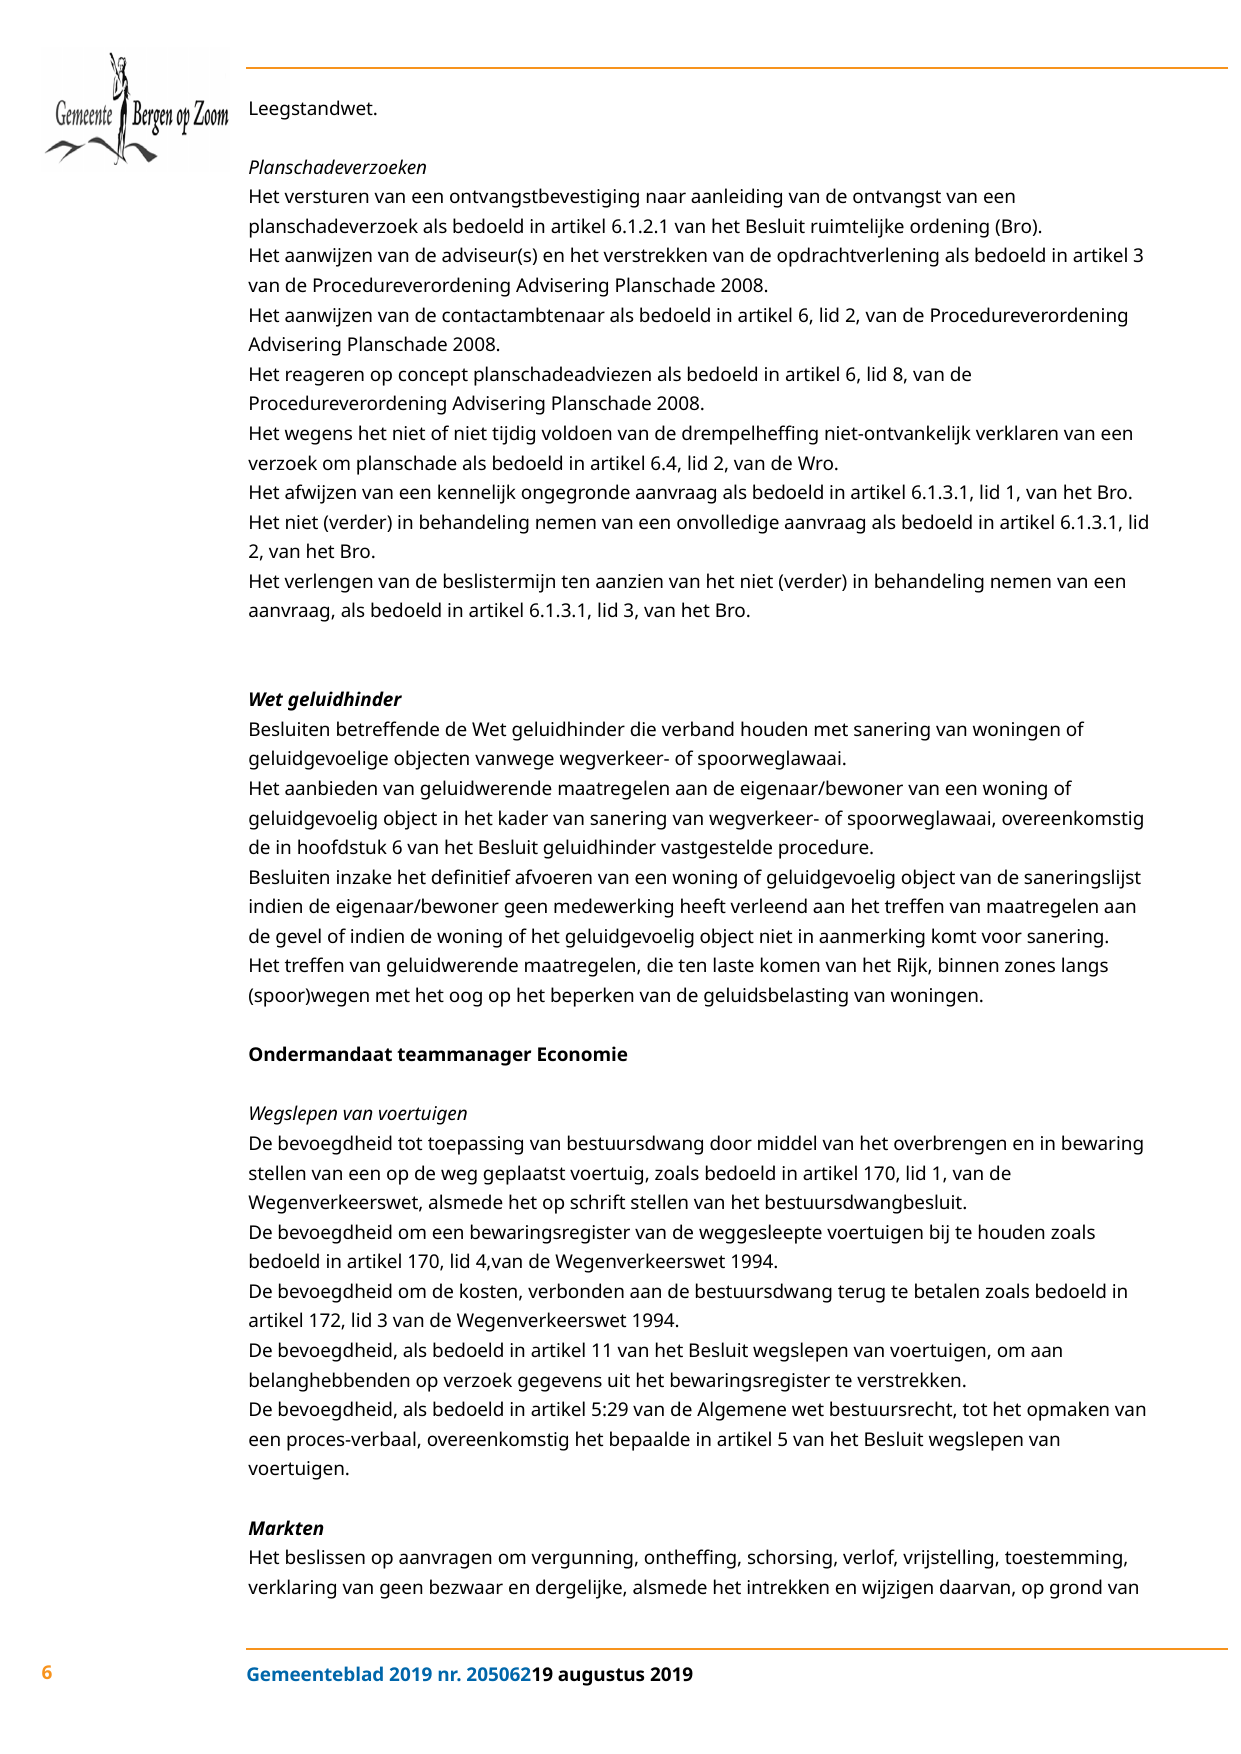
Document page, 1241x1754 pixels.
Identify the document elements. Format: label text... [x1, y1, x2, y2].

text Planschadeverzoeken [248, 154, 1152, 180]
text De bevoegdheid om een bewaringsregister van de weggesleepte voertuigen bij te houden zoals bedoeld in artikel 170, lid 4,van de Wegenverkeerswet 1994. [248, 1219, 1152, 1274]
text Het versturen van een ontvangstbevestiging naar aanleiding van de ontvangst van een planschadeverzoek als bedoeld in artikel 6.1.2.1 van het Besluit ruimtelijke ordening (Bro). [248, 183, 1152, 239]
text Het aanwijzen van de contactambtenaar als bedoeld in artikel 6, lid 2, van de Procedureverordening Advisering Planschade 2008. [248, 302, 1152, 357]
text Besluiten betreffende de Wet geluidhinder die verband houden met sanering van woningen of geluidgevoelige objecten vanwege wegverkeer- of spoorweglawaai. [248, 716, 1152, 771]
text Het treffen van geluidwerende maatregelen, die ten laste komen van het Rijk, binnen zones langs (spoor)wegen met het oog op het beperken van de geluidsbelasting van woningen. [248, 953, 1152, 1008]
text De bevoegdheid om de kosten, verbonden aan de bestuursdwang terug te betalen zoals bedoeld in artikel 172, lid 3 van de Wegenverkeerswet 1994. [248, 1278, 1152, 1333]
text Het beslissen op aanvragen om vergunning, ontheffing, schorsing, verlof, vrijstelling, toestemming, verklaring van geen bezwaar en dergelijke, alsmede het intrekken en wijzigen daarvan, op grond van [248, 1544, 1152, 1600]
text Wegslepen van voertuigen [248, 1101, 1152, 1126]
text De bevoegdheid, als bedoeld in artikel 5:29 van de Algemene wet bestuursrecht, tot het opmaken van een proces-verbaal, overeenkomstig het bepaalde in artikel 5 van het Besluit wegslepen van voertuigen. [248, 1396, 1152, 1481]
text Het verlengen van de beslistermijn ten aanzien van het niet (verder) in behandeling nemen van een aanvraag, als bedoeld in artikel 6.1.3.1, lid 3, van het Bro. [248, 568, 1152, 623]
text Het aanbieden van geluidwerende maatregelen aan de eigenaar/bewoner van een woning of geluidgevoelig object in het kader van sanering van wegverkeer- of spoorweglawaai, overeenkomstig de in hoofdstuk 6 van het Besluit geluidhinder vastgestelde procedure. [248, 775, 1152, 860]
picture [41, 47, 231, 172]
text Het reageren op concept planschadeadviezen als bedoeld in artikel 6, lid 8, van de Procedureverordening Advisering Planschade 2008. [248, 361, 1152, 416]
text Het wegens het niet of niet tijdig voldoen van de drempelheffing niet-ontvankelijk verklaren van een verzoek om planschade als bedoeld in artikel 6.4, lid 2, van de Wro. [248, 420, 1152, 476]
text Wet geluidhinder [248, 686, 1152, 712]
text Ondermandaat teammanager Economie [248, 1041, 1152, 1067]
text De bevoegdheid tot toepassing van bestuursdwang door middel van het overbrengen en in bewaring stellen van een op de weg geplaatst voertuig, zoals bedoeld in artikel 170, lid 1, van de Wegenverkeerswet, alsmede het op schrift stellen van het bestuursdwangbesluit. [248, 1130, 1152, 1215]
text Het niet (verder) in behandeling nemen van een onvolledige aanvraag als bedoeld in artikel 6.1.3.1, lid 2, van het Bro. [248, 509, 1152, 564]
text Besluiten inzake het definitief afvoeren van een woning of geluidgevoelig object van de saneringslijst indien de eigenaar/bewoner geen medewerking heeft verleend aan het treffen van maatregelen aan de gevel of indien de woning of het geluidgevoelig object niet in aanmerking komt voor sanering. [248, 864, 1152, 949]
text Het aanwijzen van de adviseur(s) en het verstrekken van de opdrachtverlening als bedoeld in artikel 3 van de Procedureverordening Advisering Planschade 2008. [248, 243, 1152, 298]
text Het afwijzen van een kennelijk ongegronde aanvraag als bedoeld in artikel 6.1.3.1, lid 1, van het Bro. [248, 479, 1152, 505]
text Leegstandwet. [248, 95, 1152, 121]
text De bevoegdheid, als bedoeld in artikel 11 van het Besluit wegslepen van voertuigen, om aan belanghebbenden op verzoek gegevens uit het bewaringsregister te verstrekken. [248, 1337, 1152, 1393]
text Markten [248, 1515, 1152, 1541]
